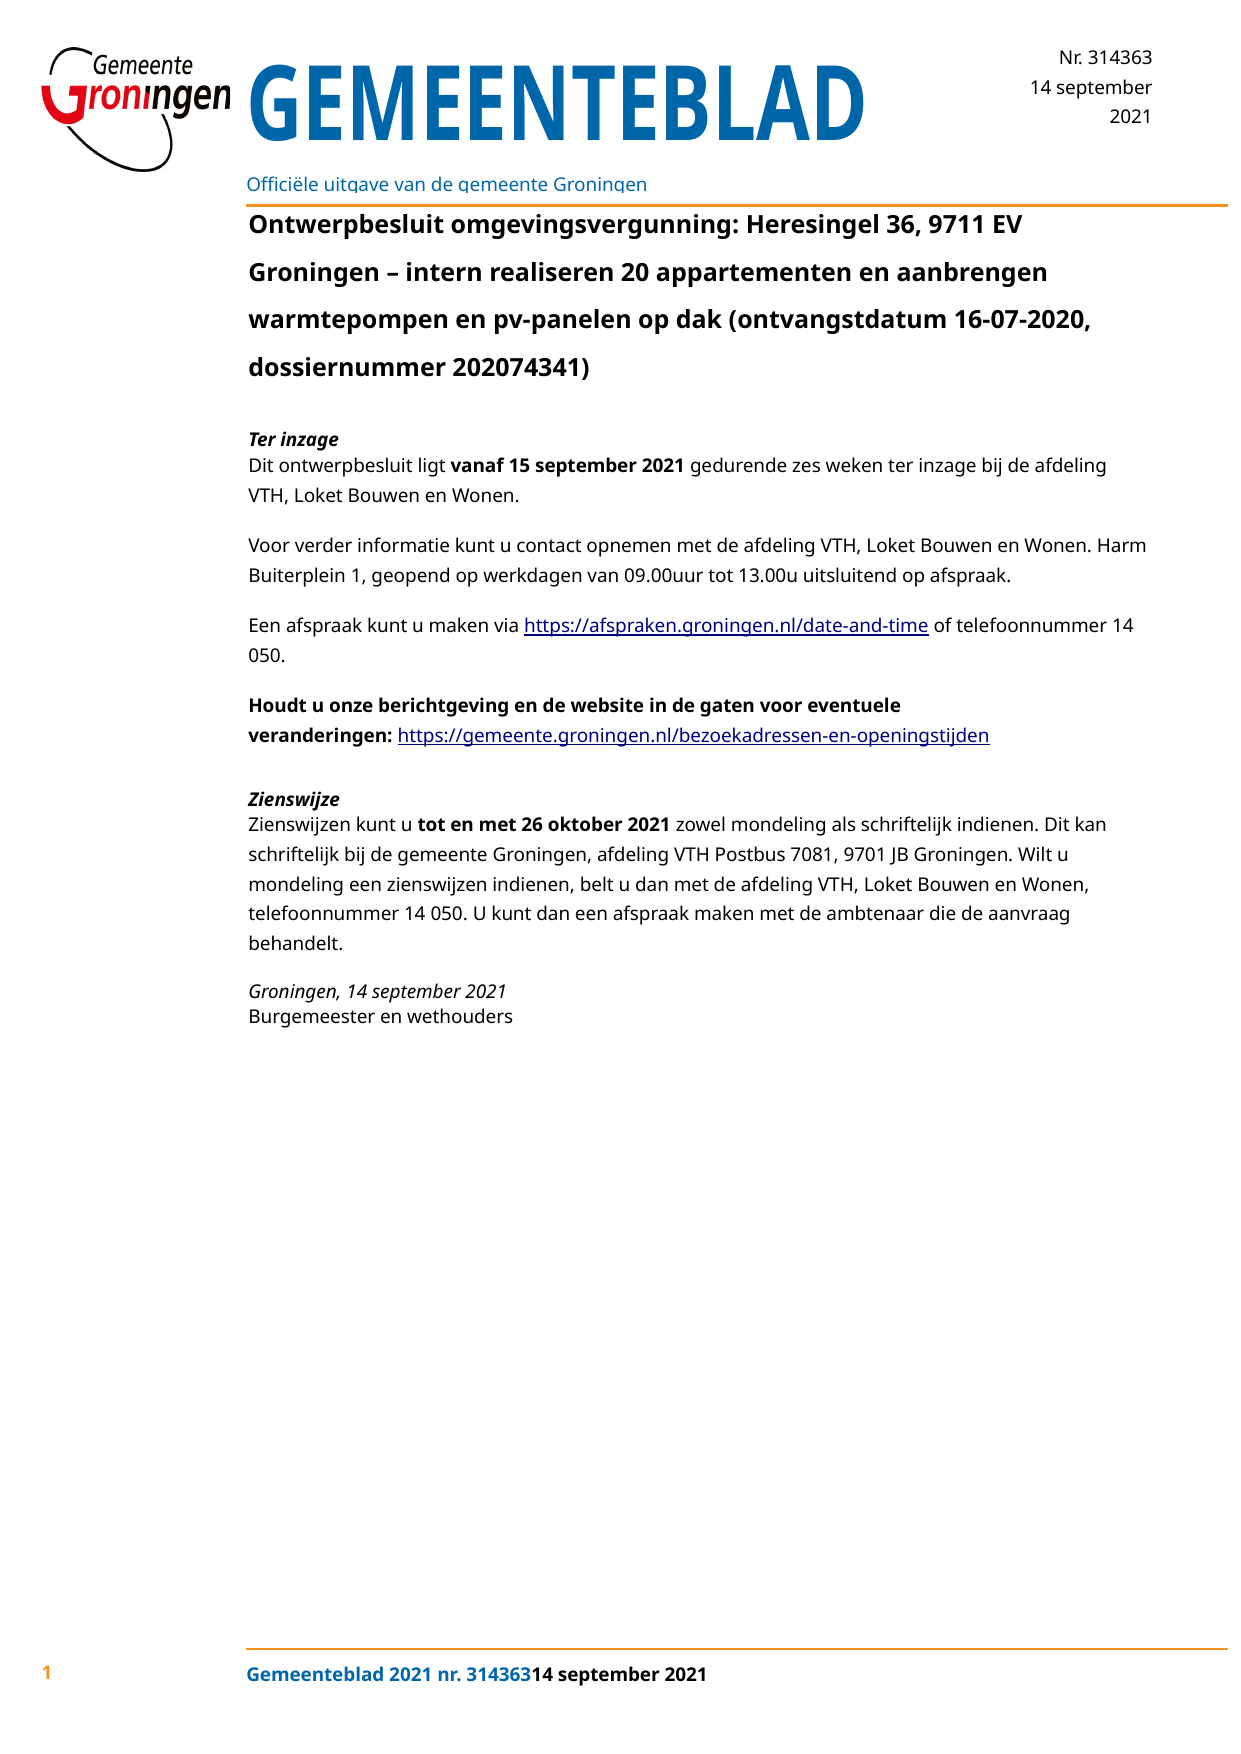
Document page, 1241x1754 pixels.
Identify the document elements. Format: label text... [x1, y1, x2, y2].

text Zienswijze [248, 786, 1152, 812]
text Voor verder informatie kunt u contact opnemen met de afdeling VTH, Loket Bouwen en Wonen. Harm Buiterplein 1, geopend op werkdagen van 09.00uur tot 13.00u uitsluitend op afspraak. [248, 532, 1152, 588]
text Een afspraak kunt u maken via https://afspraken.groningen.nl/date-and-time of telefoonnummer 14 050. [248, 612, 1152, 668]
text Burgemeester en wethouders [248, 1003, 1152, 1029]
text Ter inzage [248, 427, 1152, 452]
text Dit ontwerpbesluit ligt vanaf 15 september 2021 gedurende zes weken ter inzage bij de afdeling VTH, Loket Bouwen en Wonen. [248, 452, 1152, 508]
text Groningen, 14 september 2021 [248, 978, 1152, 1003]
picture [41, 47, 231, 172]
text Ontwerpbesluit omgevingsvergunning: Heresingel 36, 9711 EV Groningen – intern realiseren 20 appartementen en aanbrengen warmtepompen en pv-panelen op dak (ontvangstdatum 16-07-2020, dossiernummer 202074341) [248, 207, 1152, 384]
text Zienswijzen kunt u tot en met 26 oktober 2021 zowel mondeling als schriftelijk indienen. Dit kan schriftelijk bij de gemeente Groningen, afdeling VTH Postbus 7081, 9701 JB Groningen. Wilt u mondeling een zienswijzen indienen, belt u dan met de afdeling VTH, Loket Bouwen en Wonen, telefoonnummer 14 050. U kunt dan een afspraak maken met de ambtenaar die de aanvraag behandelt. [248, 812, 1152, 956]
text Houdt u onze berichtgeving en de website in de gaten voor eventuele veranderingen: https://gemeente.groningen.nl/bezoekadressen-en-openingstijden [248, 692, 1152, 748]
